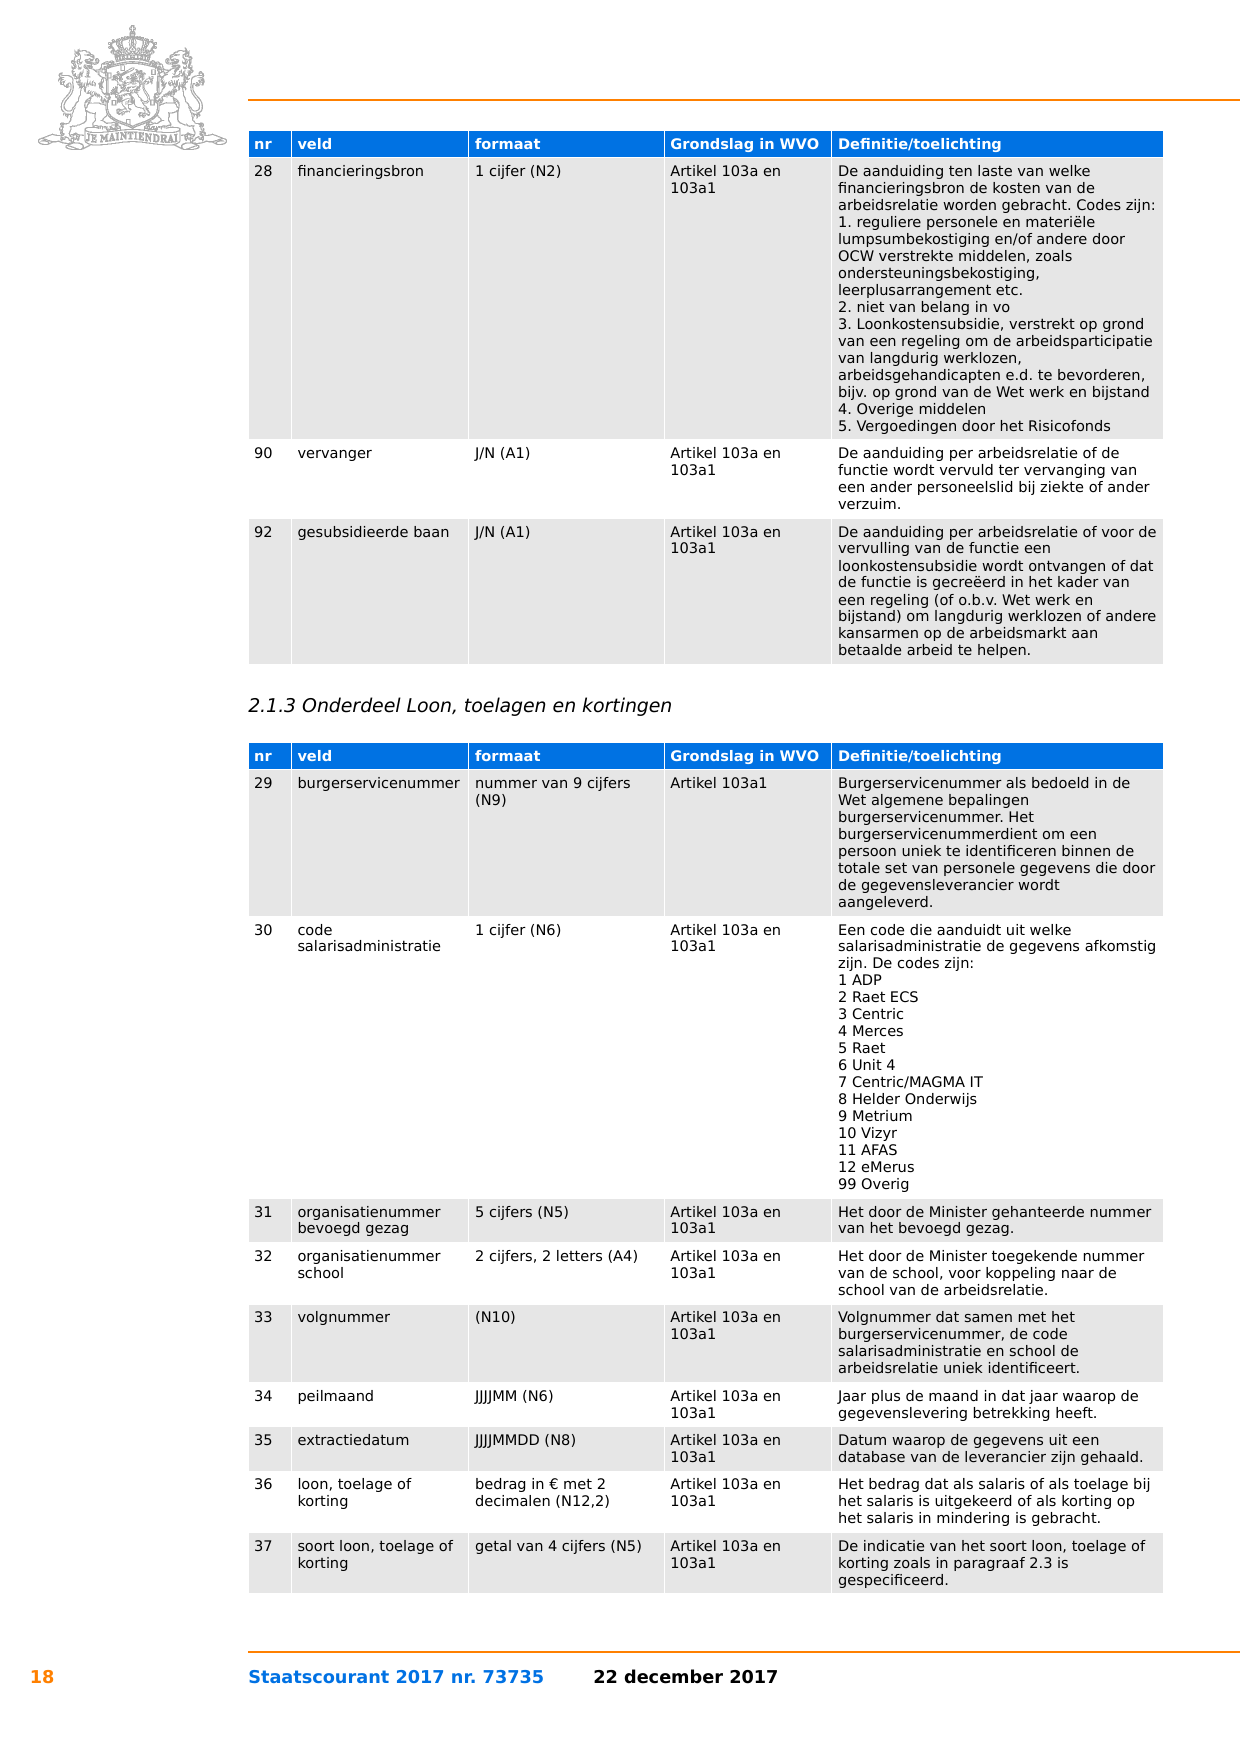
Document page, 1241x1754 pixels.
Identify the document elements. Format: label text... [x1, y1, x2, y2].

table_cell JJJJMM (N6) [469, 1383, 664, 1426]
table_cell getal van 4 cijfers (N5) [469, 1533, 664, 1593]
table_cell Artikel 103a en 103a1 [665, 1243, 831, 1303]
table_cell J/N (A1) [469, 519, 664, 664]
table_cell 29 [249, 770, 291, 916]
table_cell soort loon, toelage of korting [292, 1533, 468, 1593]
table_cell Het door de Minister toegekende nummer van de school, voor koppeling naar de school van de arbeidsrelatie. [832, 1243, 1163, 1303]
table_cell JJJJMMDD (N8) [469, 1427, 664, 1471]
table_cell code salarisadministratie [292, 917, 468, 1198]
table_cell 92 [249, 519, 291, 664]
table_cell 1 cijfer (N6) [469, 917, 664, 1198]
table_cell De indicatie van het soort loon, toelage of korting zoals in paragraaf 2.3 is gespecificeerd. [832, 1533, 1163, 1593]
table_cell 36 [249, 1472, 291, 1532]
table_cell volgnummer [292, 1305, 468, 1382]
table_cell 28 [249, 158, 291, 439]
table_cell 30 [249, 917, 291, 1198]
table_cell burgerservicenummer [292, 770, 468, 916]
table_header Grondslag in WVO [665, 743, 831, 769]
table_cell Artikel 103a en 103a1 [665, 1533, 831, 1593]
table_cell Jaar plus de maand in dat jaar waarop de gegevenslevering betrekking heeft. [832, 1383, 1163, 1426]
table_header Definitie/toelichting [832, 743, 1163, 769]
table_cell vervanger [292, 440, 468, 518]
table_cell peilmaand [292, 1383, 468, 1426]
table_cell 35 [249, 1427, 291, 1471]
table_header nr [249, 743, 291, 769]
table_cell Het door de Minister gehanteerde nummer van het bevoegd gezag. [832, 1199, 1163, 1242]
table_cell 1 cijfer (N2) [469, 158, 664, 439]
table_cell 31 [249, 1199, 291, 1242]
table_cell (N10) [469, 1305, 664, 1382]
table_cell bedrag in € met 2 decimalen (N12,2) [469, 1472, 664, 1532]
table_header formaat [469, 131, 664, 157]
table_cell De aanduiding ten laste van welke financieringsbron de kosten van de arbeidsrelatie worden gebracht. Codes zijn: 1. reguliere personele en materiële lumpsumbekostiging en/of andere door OCW verstrekte middelen, zoals ondersteuningsbekostiging, leerplusarrangement etc. 2. niet van belang in vo 3. Loonkostensubsidie, verstrekt op grond van een regeling om de arbeidsparticipatie van langdurig werklozen, arbeidsgehandicapten e.d. te bevorderen, bijv. op grond van de Wet werk en bijstand 4. Overige middelen 5. Vergoedingen door het Risicofonds [832, 158, 1163, 439]
table_cell Datum waarop de gegevens uit een database van de leverancier zijn gehaald. [832, 1427, 1163, 1471]
table_cell 2 cijfers, 2 letters (A4) [469, 1243, 664, 1303]
table_cell Artikel 103a en 103a1 [665, 440, 831, 518]
table_header veld [292, 131, 468, 157]
table_cell 90 [249, 440, 291, 518]
table_cell Artikel 103a en 103a1 [665, 519, 831, 664]
table_cell Artikel 103a en 103a1 [665, 1383, 831, 1426]
table_cell Artikel 103a1 [665, 770, 831, 916]
table_cell Artikel 103a en 103a1 [665, 158, 831, 439]
table_cell 33 [249, 1305, 291, 1382]
table_cell loon, toelage of korting [292, 1472, 468, 1532]
table_cell 34 [249, 1383, 291, 1426]
table_cell organisatienummer bevoegd gezag [292, 1199, 468, 1242]
table_cell Artikel 103a en 103a1 [665, 1199, 831, 1242]
table_cell Burgerservicenummer als bedoeld in de Wet algemene bepalingen burgerservicenummer. Het burgerservicenummerdient om een persoon uniek te identificeren binnen de totale set van personele gegevens die door de gegevensleverancier wordt aangeleverd. [832, 770, 1163, 916]
table_cell De aanduiding per arbeidsrelatie of voor de vervulling van de functie een loonkostensubsidie wordt ontvangen of dat de functie is gecreëerd in het kader van een regeling (of o.b.v. Wet werk en bijstand) om langdurig werklozen of andere kansarmen op de arbeidsmarkt aan betaalde arbeid te helpen. [832, 519, 1163, 664]
table_header nr [249, 131, 291, 157]
table_header Grondslag in WVO [665, 131, 831, 157]
table_cell De aanduiding per arbeidsrelatie of de functie wordt vervuld ter vervanging van een ander personeelslid bij ziekte of ander verzuim. [832, 440, 1163, 518]
table_cell Artikel 103a en 103a1 [665, 1427, 831, 1471]
table_cell extractiedatum [292, 1427, 468, 1471]
table_cell Volgnummer dat samen met het burgerservicenummer, de code salarisadministratie en school de arbeidsrelatie uniek identificeert. [832, 1305, 1163, 1382]
table_cell J/N (A1) [469, 440, 664, 518]
subtitle 2.1.3 Onderdeel Loon, toelagen en kortingen [248, 695, 1163, 717]
table_cell Een code die aanduidt uit welke salarisadministratie de gegevens afkomstig zijn. De codes zijn: 1 ADP 2 Raet ECS 3 Centric 4 Merces 5 Raet 6 Unit 4 7 Centric/MAGMA IT 8 Helder Onderwijs 9 Metrium 10 Vizyr 11 AFAS 12 eMerus 99 Overig [832, 917, 1163, 1198]
table_cell nummer van 9 cijfers (N9) [469, 770, 664, 916]
table_cell Artikel 103a en 103a1 [665, 1305, 831, 1382]
table_header Definitie/toelichting [832, 131, 1163, 157]
table_cell gesubsidieerde baan [292, 519, 468, 664]
table_cell 5 cijfers (N5) [469, 1199, 664, 1242]
table_cell Het bedrag dat als salaris of als toelage bij het salaris is uitgekeerd of als korting op het salaris in mindering is gebracht. [832, 1472, 1163, 1532]
table_cell financieringsbron [292, 158, 468, 439]
table_cell Artikel 103a en 103a1 [665, 917, 831, 1198]
table_cell 37 [249, 1533, 291, 1593]
table_cell Artikel 103a en 103a1 [665, 1472, 831, 1532]
table_cell 32 [249, 1243, 291, 1303]
table_header veld [292, 743, 468, 769]
table_header formaat [469, 743, 664, 769]
table_cell organisatienummer school [292, 1243, 468, 1303]
picture [38, 25, 227, 150]
